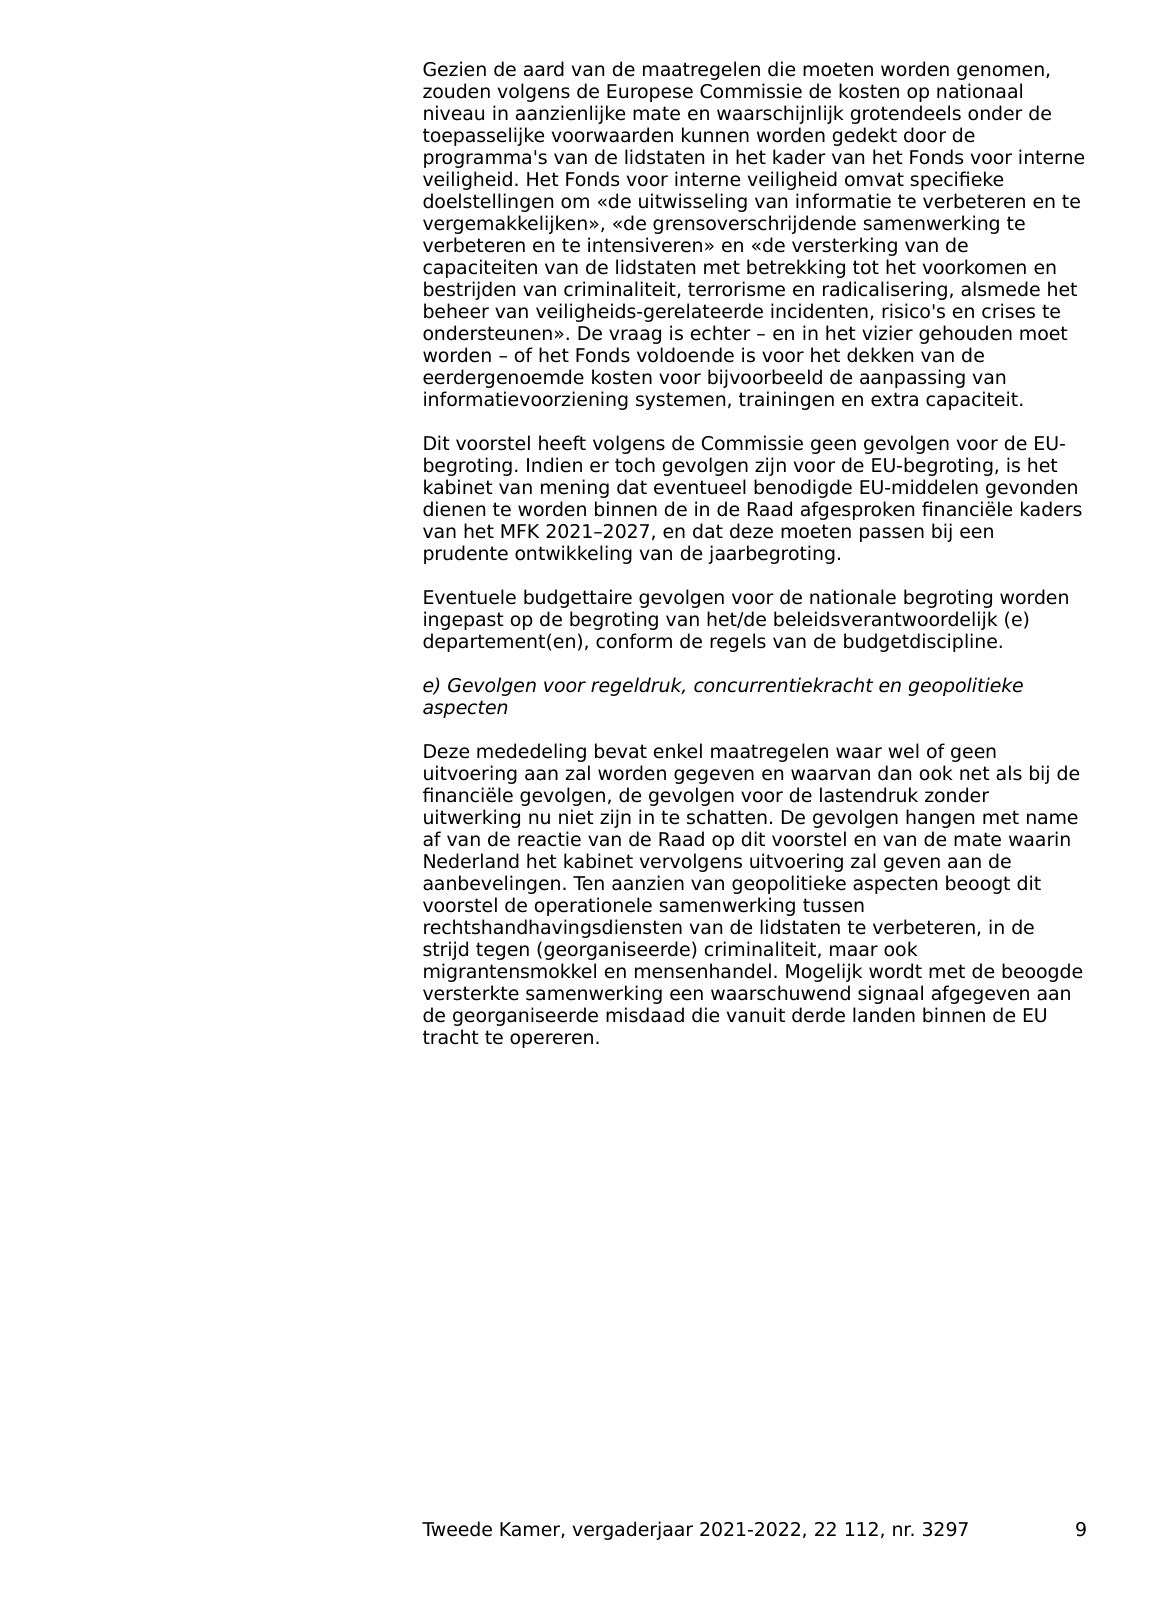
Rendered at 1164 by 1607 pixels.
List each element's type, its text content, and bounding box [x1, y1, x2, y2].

text Dit voorstel heeft volgens de Commissie geen gevolgen voor de EU-begroting. Indien er toch gevolgen zijn voor de EU-begroting, is het kabinet van mening dat eventueel benodigde EU-middelen gevonden dienen te worden binnen de in de Raad afgesproken financiële kaders van het MFK 2021–2027, en dat deze moeten passen bij een prudente ontwikkeling van de jaarbegroting. [422, 433, 1087, 565]
text uitwerking nu niet zijn in te schatten. De gevolgen hangen met name af van de reactie van de Raad op dit voorstel en van de mate waarin Nederland het kabinet vervolgens uitvoering zal geven aan de aanbevelingen. Ten aanzien van geopolitieke aspecten beoogt dit voorstel de operationele samenwerking tussen rechtshandhavingsdiensten van de lidstaten te verbeteren, in de strijd tegen (georganiseerde) criminaliteit, maar ook migrantensmokkel en mensenhandel. Mogelijk wordt met de beoogde versterkte samenwerking een waarschuwend signaal afgegeven aan de georganiseerde misdaad die vanuit derde landen binnen de EU tracht te opereren. [422, 807, 1087, 1049]
text Eventuele budgettaire gevolgen voor de nationale begroting worden ingepast op de begroting van het/de beleidsverantwoordelijk (e) departement(en), conform de regels van de budgetdiscipline. [422, 587, 1087, 653]
text Deze mededeling bevat enkel maatregelen waar wel of geen uitvoering aan zal worden gegeven en waarvan dan ook net als bij de financiële gevolgen, de gevolgen voor de lastendruk zonder [422, 741, 1087, 807]
text Gezien de aard van de maatregelen die moeten worden genomen, zouden volgens de Europese Commissie de kosten op nationaal niveau in aanzienlijke mate en waarschijnlijk grotendeels onder de toepasselijke voorwaarden kunnen worden gedekt door de programma's van de lidstaten in het kader van het Fonds voor interne veiligheid. Het Fonds voor interne veiligheid omvat specifieke doelstellingen om «de uitwisseling van informatie te verbeteren en te vergemakkelijken», «de grensoverschrijdende samenwerking te verbeteren en te intensiveren» en «de versterking van de capaciteiten van de lidstaten met betrekking tot het voorkomen en bestrijden van criminaliteit, terrorisme en radicalisering, alsmede het beheer van veiligheids-gerelateerde incidenten, risico's en crises te ondersteunen». De vraag is echter – en in het vizier gehouden moet worden – of het Fonds voldoende is voor het dekken van de eerdergenoemde kosten voor bijvoorbeeld de aanpassing van informatievoorziening systemen, trainingen en extra capaciteit. [422, 59, 1087, 411]
subtitle e) Gevolgen voor regeldruk, concurrentiekracht en geopolitieke aspecten [422, 675, 1087, 719]
